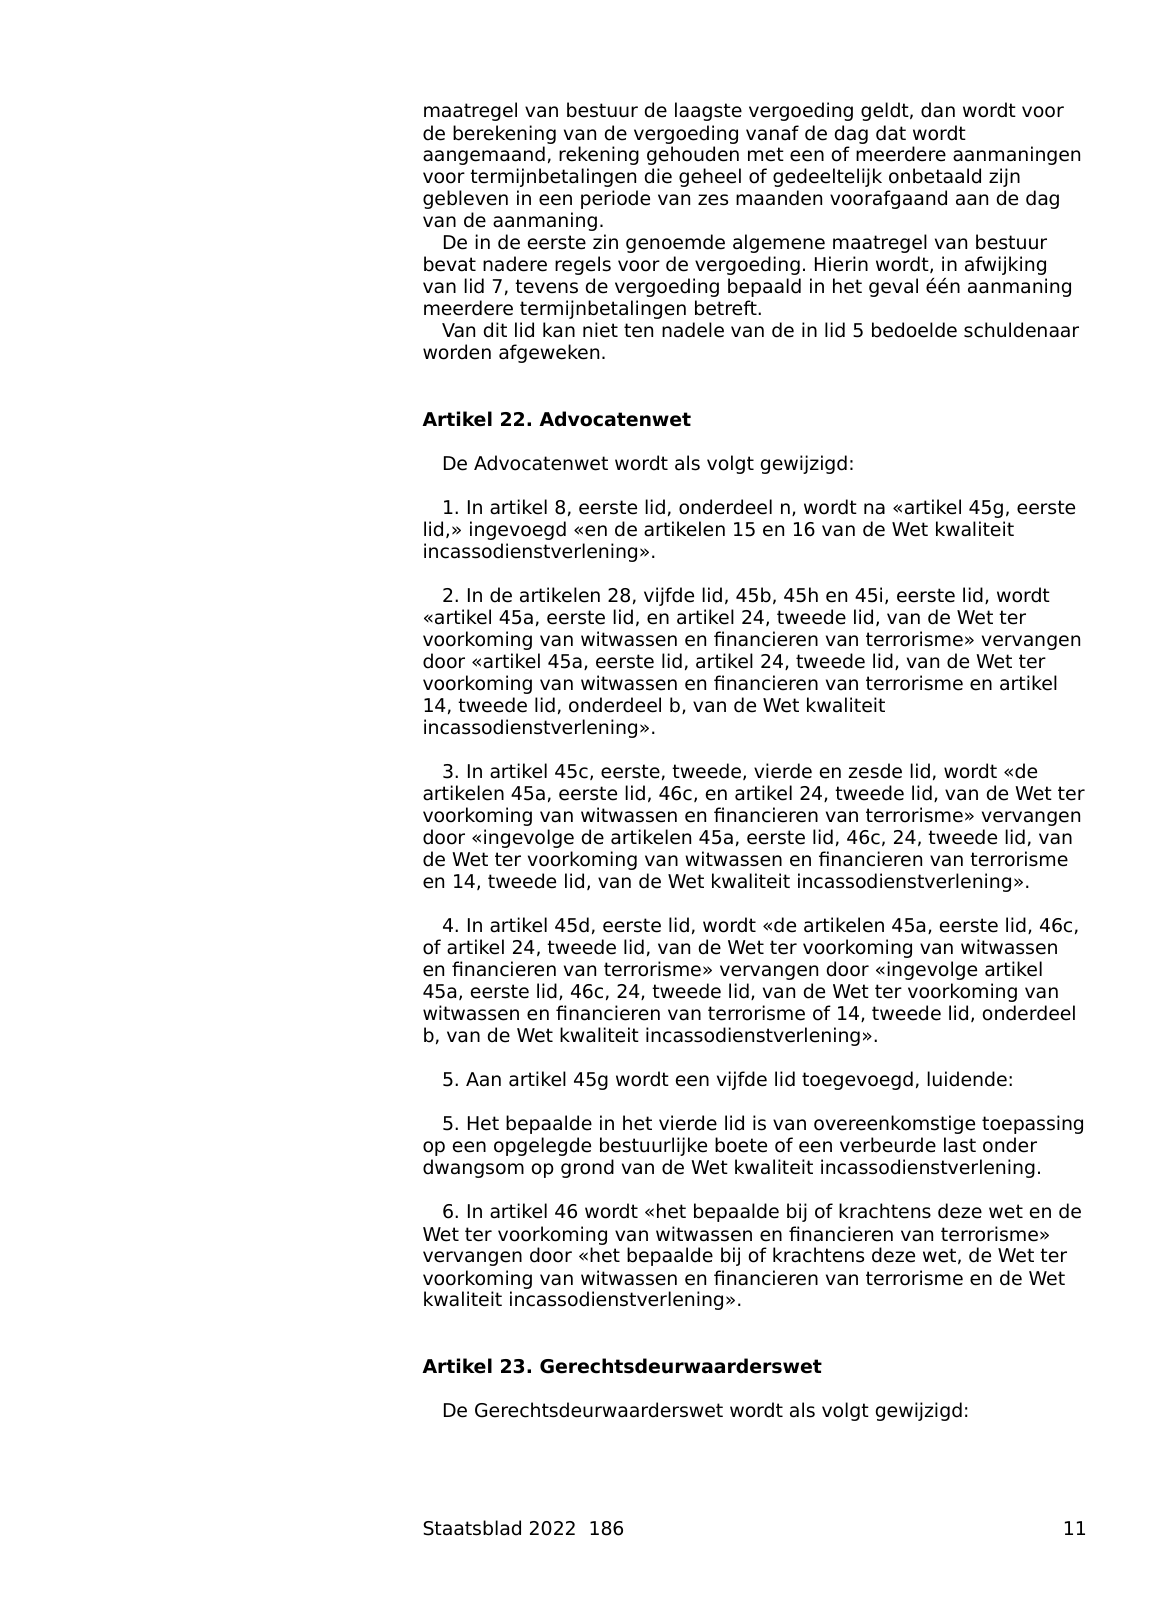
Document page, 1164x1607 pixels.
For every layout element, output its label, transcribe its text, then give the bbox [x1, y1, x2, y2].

text 5. Aan artikel 45g wordt een vijfde lid toegevoegd, luidende: [422, 1069, 1087, 1091]
text maatregel van bestuur de laagste vergoeding geldt, dan wordt voor de berekening van de vergoeding vanaf de dag dat wordt aangemaand, rekening gehouden met een of meerdere aanmaningen voor termijnbetalingen die geheel of gedeeltelijk onbetaald zijn gebleven in een periode van zes maanden voorafgaand aan de dag van de aanmaning. [422, 100, 1087, 232]
text 2. In de artikelen 28, vijfde lid, 45b, 45h en 45i, eerste lid, wordt «artikel 45a, eerste lid, en artikel 24, tweede lid, van de Wet ter voorkoming van witwassen en financieren van terrorisme» vervangen door «artikel 45a, eerste lid, artikel 24, tweede lid, van de Wet ter voorkoming van witwassen en financieren van terrorisme en artikel 14, tweede lid, onderdeel b, van de Wet kwaliteit incassodienstverlening». [422, 585, 1087, 739]
text 5. Het bepaalde in het vierde lid is van overeenkomstige toepassing op een opgelegde bestuurlijke boete of een verbeurde last onder dwangsom op grond van de Wet kwaliteit incassodienstverlening. [422, 1113, 1087, 1179]
text 1. In artikel 8, eerste lid, onderdeel n, wordt na «artikel 45g, eerste lid,» ingevoegd «en de artikelen 15 en 16 van de Wet kwaliteit incassodienstverlening». [422, 497, 1087, 563]
text 6. In artikel 46 wordt «het bepaalde bij of krachtens deze wet en de Wet ter voorkoming van witwassen en financieren van terrorisme» vervangen door «het bepaalde bij of krachtens deze wet, de Wet ter voorkoming van witwassen en financieren van terrorisme en de Wet kwaliteit incassodienstverlening». [422, 1201, 1087, 1311]
subtitle Artikel 22. Advocatenwet [422, 408, 1087, 431]
text De in de eerste zin genoemde algemene maatregel van bestuur bevat nadere regels voor de vergoeding. Hierin wordt, in afwijking van lid 7, tevens de vergoeding bepaald in het geval één aanmaning meerdere termijnbetalingen betreft. [422, 232, 1087, 320]
text De Advocatenwet wordt als volgt gewijzigd: [422, 453, 1087, 475]
text 3. In artikel 45c, eerste, tweede, vierde en zesde lid, wordt «de artikelen 45a, eerste lid, 46c, en artikel 24, tweede lid, van de Wet ter voorkoming van witwassen en financieren van terrorisme» vervangen door «ingevolge de artikelen 45a, eerste lid, 46c, 24, tweede lid, van de Wet ter voorkoming van witwassen en financieren van terrorisme en 14, tweede lid, van de Wet kwaliteit incassodienstverlening». [422, 761, 1087, 893]
subtitle Artikel 23. Gerechtsdeurwaarderswet [422, 1356, 1087, 1378]
text De Gerechtsdeurwaarderswet wordt als volgt gewijzigd: [422, 1400, 1087, 1422]
text Van dit lid kan niet ten nadele van de in lid 5 bedoelde schuldenaar worden afgeweken. [422, 320, 1087, 364]
text 4. In artikel 45d, eerste lid, wordt «de artikelen 45a, eerste lid, 46c, of artikel 24, tweede lid, van de Wet ter voorkoming van witwassen en financieren van terrorisme» vervangen door «ingevolge artikel 45a, eerste lid, 46c, 24, tweede lid, van de Wet ter voorkoming van witwassen en financieren van terrorisme of 14, tweede lid, onderdeel b, van de Wet kwaliteit incassodienstverlening». [422, 915, 1087, 1047]
